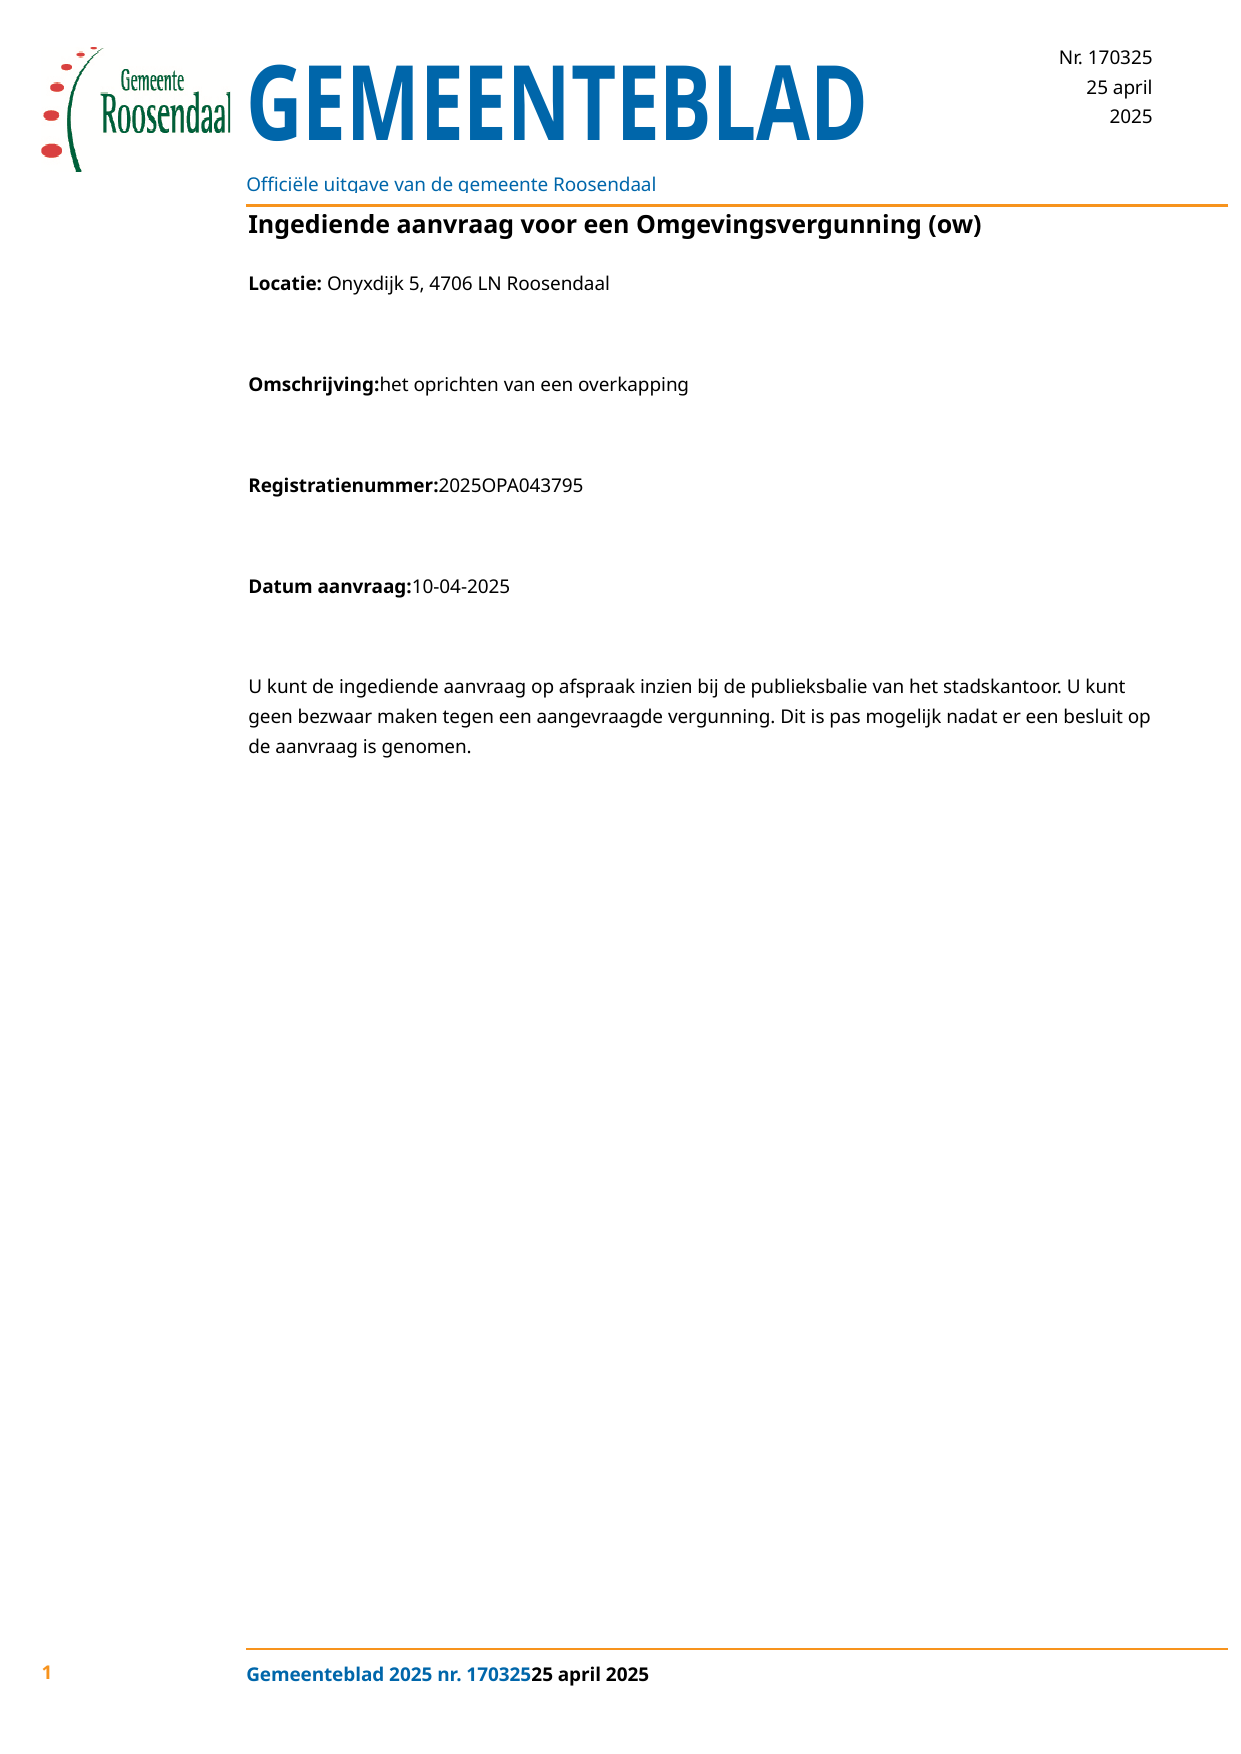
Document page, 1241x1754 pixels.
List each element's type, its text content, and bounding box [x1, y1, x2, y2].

text Locatie: Onyxdijk 5, 4706 LN Roosendaal [248, 270, 1152, 296]
text U kunt de ingediende aanvraag op afspraak inzien bij de publieksbalie van het stadskantoor. U kunt geen bezwaar maken tegen een aangevraagde vergunning. Dit is pas mogelijk nadat er een besluit op de aanvraag is genomen. [248, 674, 1152, 758]
text Datum aanvraag:10-04-2025 [248, 573, 1152, 598]
text Registratienummer:2025OPA043795 [248, 472, 1152, 498]
picture [41, 47, 231, 172]
text Omschrijving:het oprichten van een overkapping [248, 371, 1152, 397]
text Ingediende aanvraag voor een Omgevingsvergunning (ow) [248, 207, 1152, 241]
